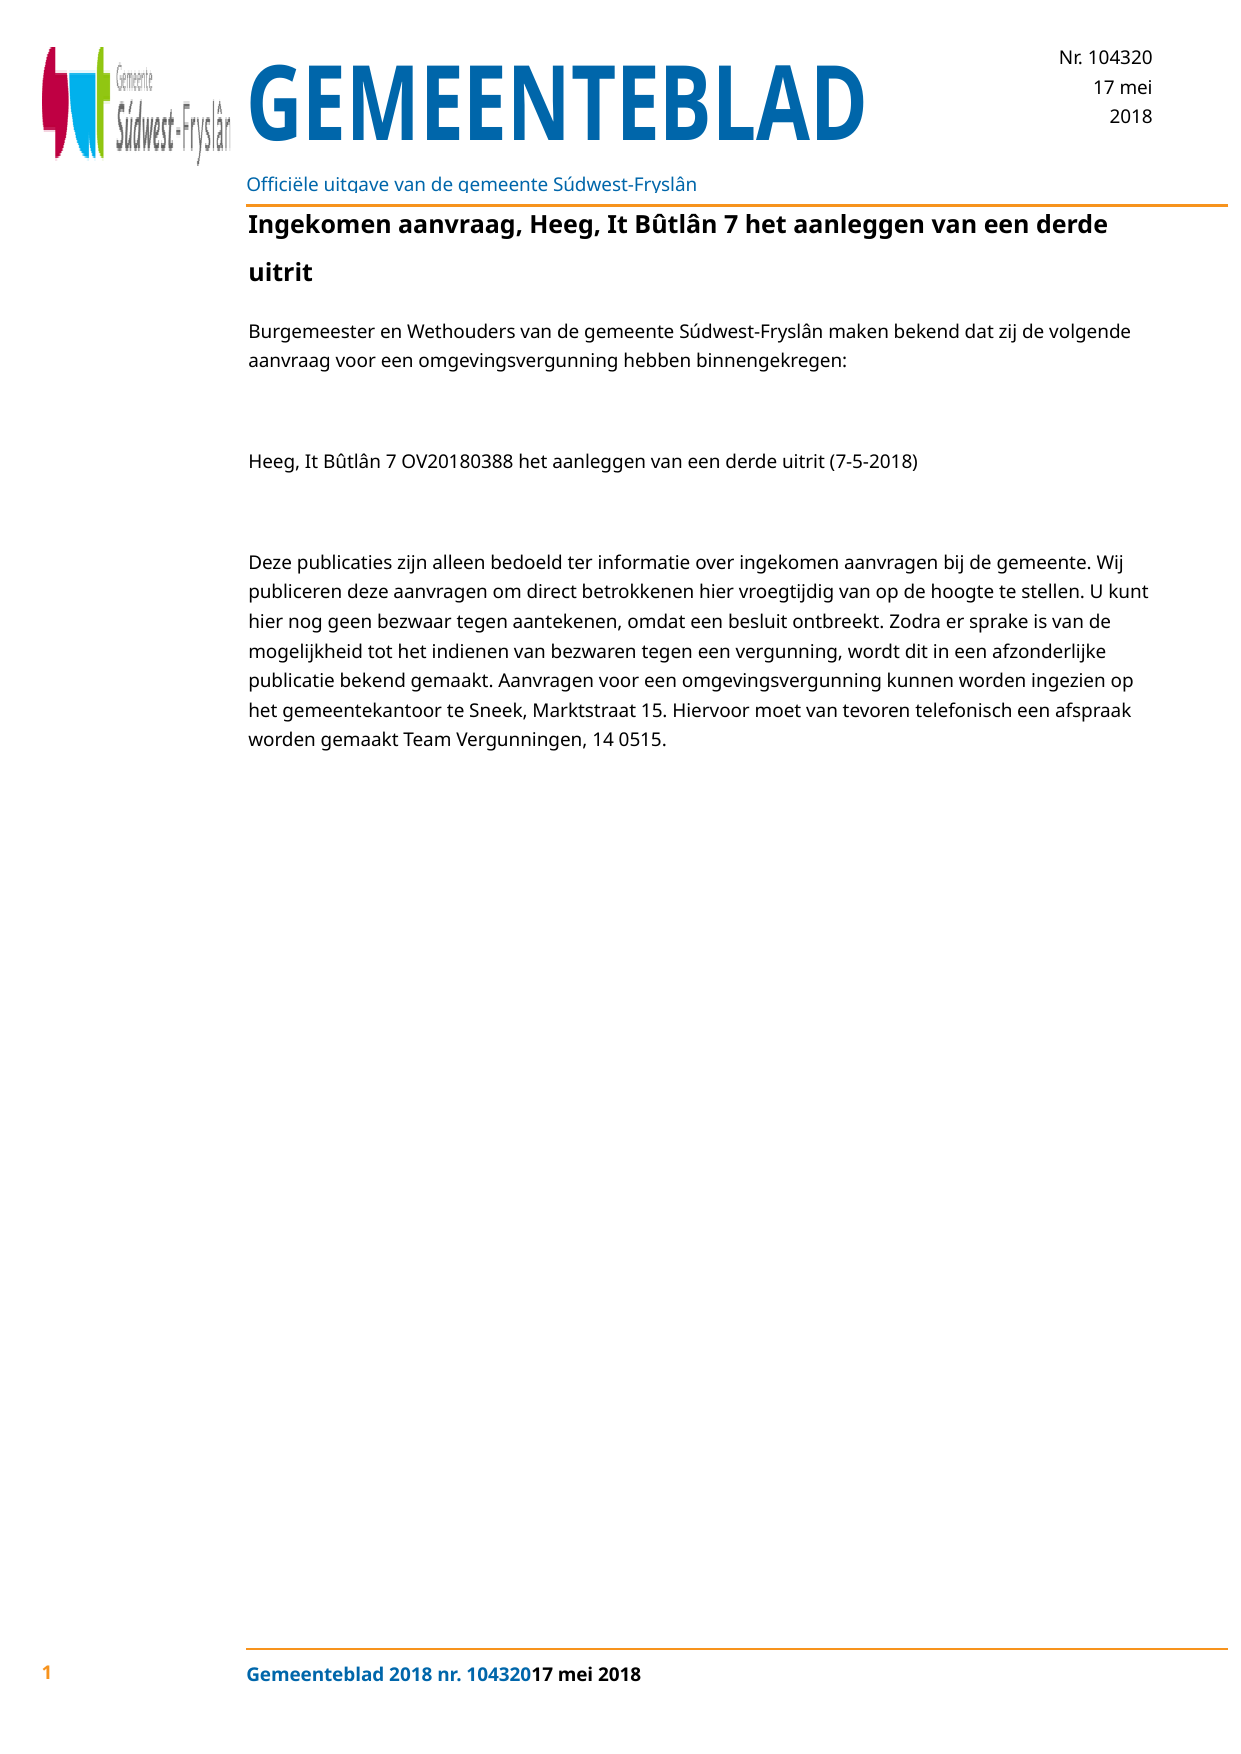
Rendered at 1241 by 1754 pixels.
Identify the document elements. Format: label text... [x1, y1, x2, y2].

text Deze publicaties zijn alleen bedoeld ter informatie over ingekomen aanvragen bij de gemeente. Wij publiceren deze aanvragen om direct betrokkenen hier vroegtijdig van op de hoogte te stellen. U kunt hier nog geen bezwaar tegen aantekenen, omdat een besluit ontbreekt. Zodra er sprake is van de mogelijkheid tot het indienen van bezwaren tegen een vergunning, wordt dit in een afzonderlijke publicatie bekend gemaakt. Aanvragen voor een omgevingsvergunning kunnen worden ingezien op het gemeentekantoor te Sneek, Marktstraat 15. Hiervoor moet van tevoren telefonisch een afspraak worden gemaakt Team Vergunningen, 14 0515. [248, 549, 1152, 752]
picture [41, 47, 231, 172]
text Burgemeester en Wethouders van de gemeente Súdwest-Fryslân maken bekend dat zij de volgende aanvraag voor een omgevingsvergunning hebben binnengekregen: [248, 318, 1152, 373]
text Heeg, It Bûtlân 7 OV20180388 het aanleggen van een derde uitrit (7-5-2018) [248, 448, 1152, 474]
text Ingekomen aanvraag, Heeg, It Bûtlân 7 het aanleggen van een derde uitrit [248, 207, 1152, 288]
